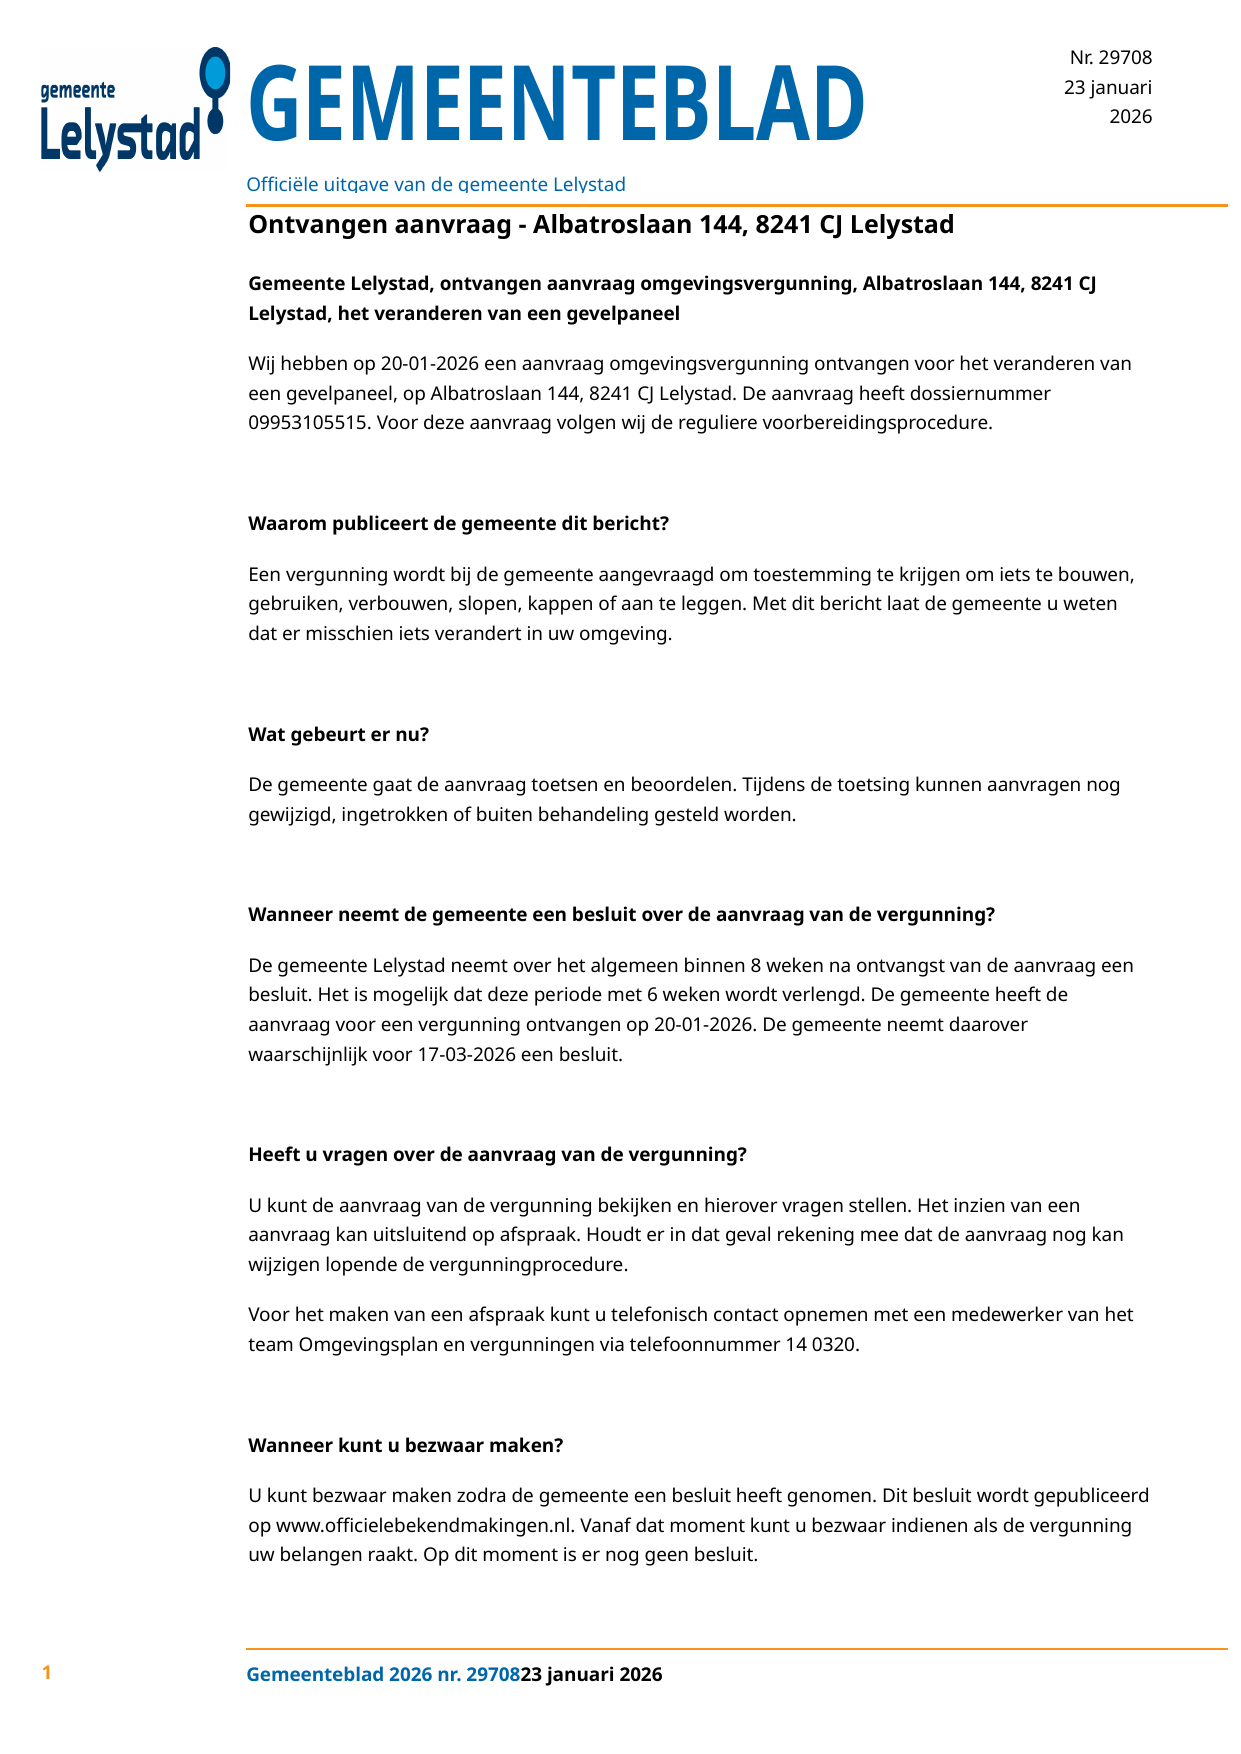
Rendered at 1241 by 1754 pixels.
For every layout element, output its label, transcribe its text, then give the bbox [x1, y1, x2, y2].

text Ontvangen aanvraag - Albatroslaan 144, 8241 CJ Lelystad [248, 207, 1152, 241]
text Voor het maken van een afspraak kunt u telefonisch contact opnemen met een medewerker van het team Omgevingsplan en vergunningen via telefoonnummer 14 0320. [248, 1302, 1152, 1357]
text De gemeente gaat de aanvraag toetsen en beoordelen. Tijdens de toetsing kunnen aanvragen nog gewijzigd, ingetrokken of buiten behandeling gesteld worden. [248, 771, 1152, 826]
text Gemeente Lelystad, ontvangen aanvraag omgevingsvergunning, Albatroslaan 144, 8241 CJ Lelystad, het veranderen van een gevelpaneel [248, 270, 1152, 326]
text Een vergunning wordt bij de gemeente aangevraagd om toestemming te krijgen om iets te bouwen, gebruiken, verbouwen, slopen, kappen of aan te leggen. Met dit bericht laat de gemeente u weten dat er misschien iets verandert in uw omgeving. [248, 561, 1152, 646]
text U kunt bezwaar maken zodra de gemeente een besluit heeft genomen. Dit besluit wordt gepubliceerd op www.officielebekendmakingen.nl. Vanaf dat moment kunt u bezwaar indienen als de vergunning uw belangen raakt. Op dit moment is er nog geen besluit. [248, 1482, 1152, 1567]
text Wij hebben op 20-01-2026 een aanvraag omgevingsvergunning ontvangen voor het veranderen van een gevelpaneel, op Albatroslaan 144, 8241 CJ Lelystad. De aanvraag heeft dossiernummer 09953105515. Voor deze aanvraag volgen wij de reguliere voorbereidingsprocedure. [248, 350, 1152, 435]
text Heeft u vragen over de aanvraag van de vergunning? [248, 1142, 1152, 1167]
text Wat gebeurt er nu? [248, 721, 1152, 746]
text De gemeente Lelystad neemt over het algemeen binnen 8 weken na ontvangst van de aanvraag een besluit. Het is mogelijk dat deze periode met 6 weken wordt verlengd. De gemeente heeft de aanvraag voor een vergunning ontvangen op 20-01-2026. De gemeente neemt daarover waarschijnlijk voor 17-03-2026 een besluit. [248, 952, 1152, 1066]
text Wanneer neemt de gemeente een besluit over de aanvraag van de vergunning? [248, 902, 1152, 927]
text Wanneer kunt u bezwaar maken? [248, 1432, 1152, 1458]
text Waarom publiceert de gemeente dit bericht? [248, 510, 1152, 536]
text U kunt de aanvraag van de vergunning bekijken en hierover vragen stellen. Het inzien van een aanvraag kan uitsluitend op afspraak. Houdt er in dat geval rekening mee dat de aanvraag nog kan wijzigen lopende de vergunningprocedure. [248, 1192, 1152, 1277]
picture [41, 47, 231, 172]
